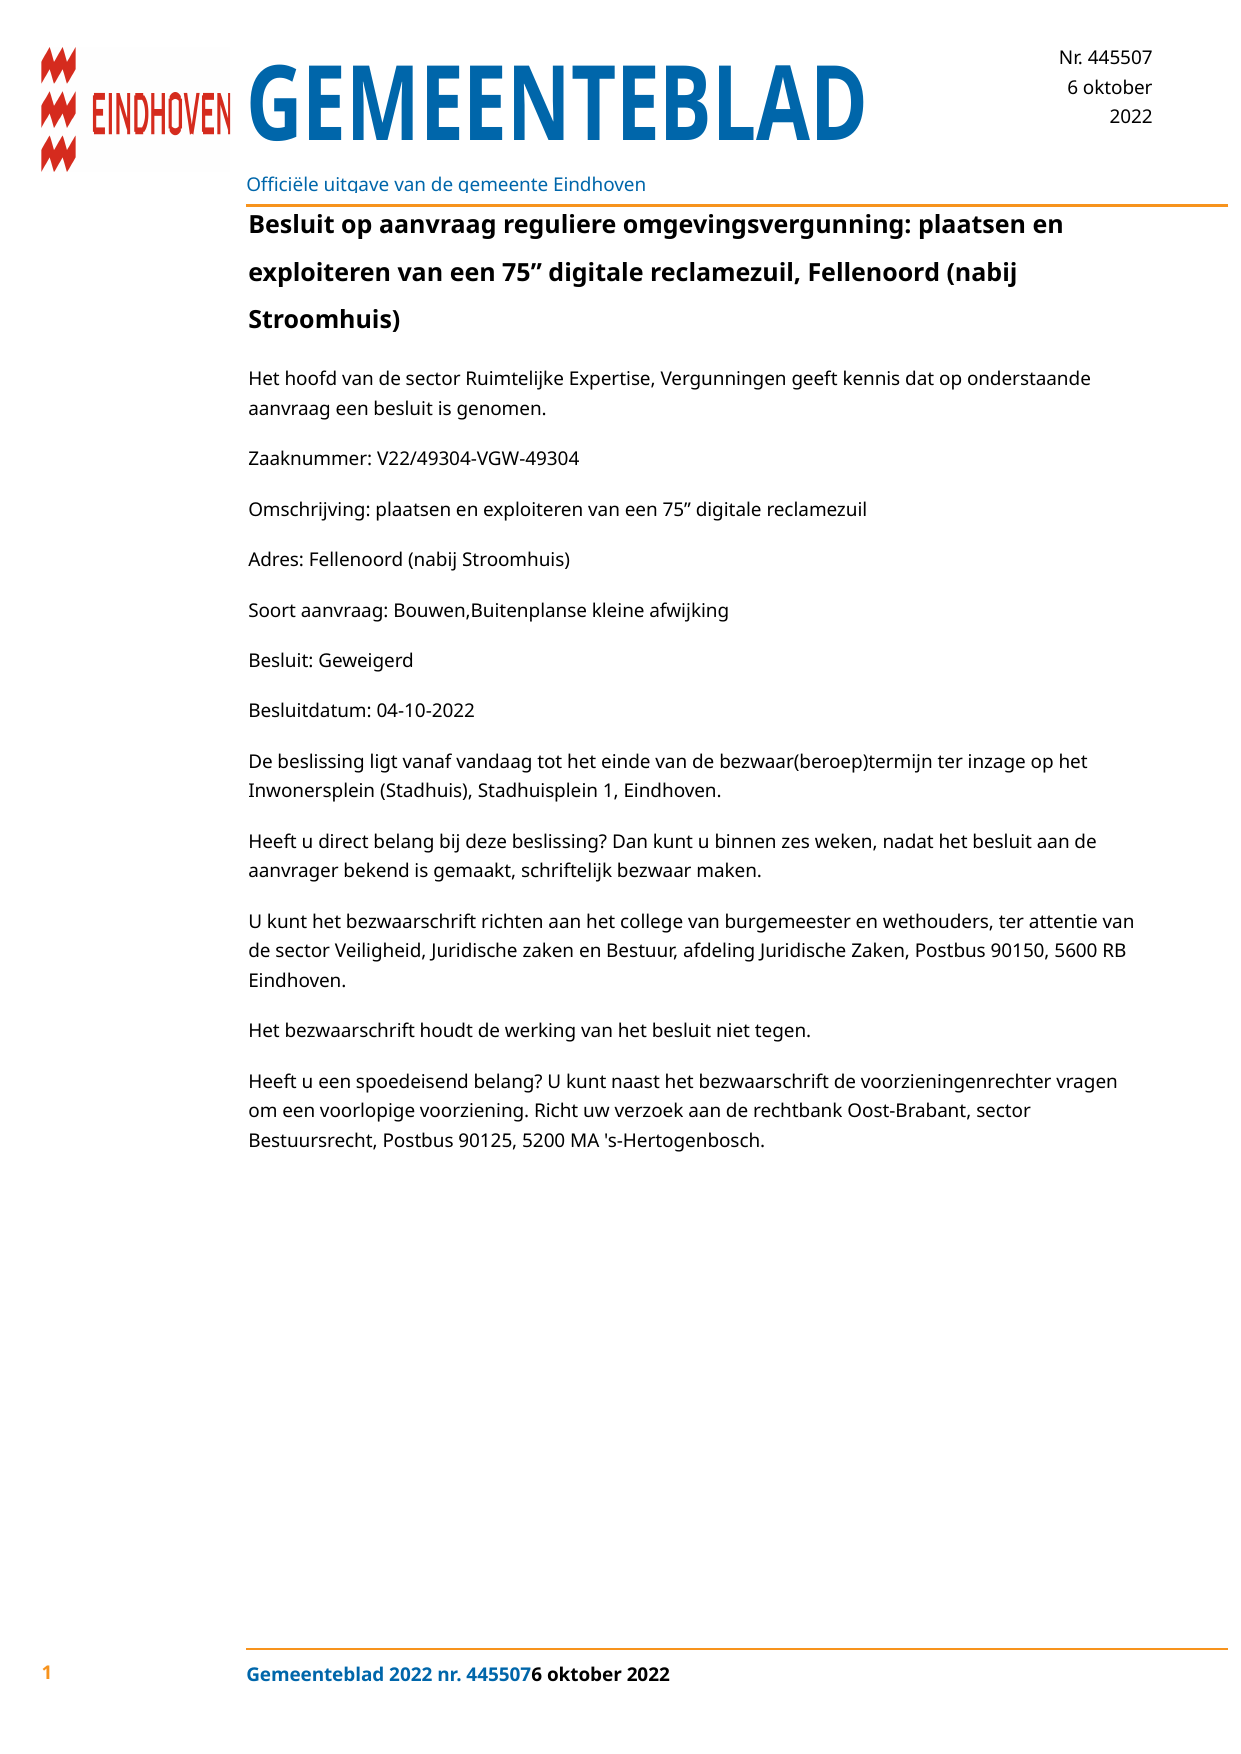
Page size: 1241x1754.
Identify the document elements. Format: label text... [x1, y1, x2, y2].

text U kunt het bezwaarschrift richten aan het college van burgemeester en wethouders, ter attentie van de sector Veiligheid, Juridische zaken en Bestuur, afdeling Juridische Zaken, Postbus 90150, 5600 RB Eindhoven. [248, 908, 1152, 993]
text De beslissing ligt vanaf vandaag tot het einde van de bezwaar(beroep)termijn ter inzage op het Inwonersplein (Stadhuis), Stadhuisplein 1, Eindhoven. [248, 748, 1152, 803]
text Besluitdatum: 04-10-2022 [248, 698, 1152, 723]
text Heeft u een spoedeisend belang? U kunt naast het bezwaarschrift de voorzieningenrechter vragen om een voorlopige voorziening. Richt uw verzoek aan de rechtbank Oost-Brabant, sector Bestuursrecht, Postbus 90125, 5200 MA 's-Hertogenbosch. [248, 1068, 1152, 1153]
text Het bezwaarschrift houdt de werking van het besluit niet tegen. [248, 1018, 1152, 1043]
picture [41, 47, 231, 172]
text Besluit: Geweigerd [248, 647, 1152, 673]
text Adres: Fellenoord (nabij Stroomhuis) [248, 546, 1152, 572]
text Het hoofd van de sector Ruimtelijke Expertise, Vergunningen geeft kennis dat op onderstaande aanvraag een besluit is genomen. [248, 366, 1152, 421]
text Omschrijving: plaatsen en exploiteren van een 75” digitale reclamezuil [248, 496, 1152, 522]
text Soort aanvraag: Bouwen,Buitenplanse kleine afwijking [248, 597, 1152, 622]
text Zaaknummer: V22/49304-VGW-49304 [248, 446, 1152, 471]
text Besluit op aanvraag reguliere omgevingsvergunning: plaatsen en exploiteren van een 75” digitale reclamezuil, Fellenoord (nabij Stroomhuis) [248, 207, 1152, 336]
text Heeft u direct belang bij deze beslissing? Dan kunt u binnen zes weken, nadat het besluit aan de aanvrager bekend is gemaakt, schriftelijk bezwaar maken. [248, 828, 1152, 883]
